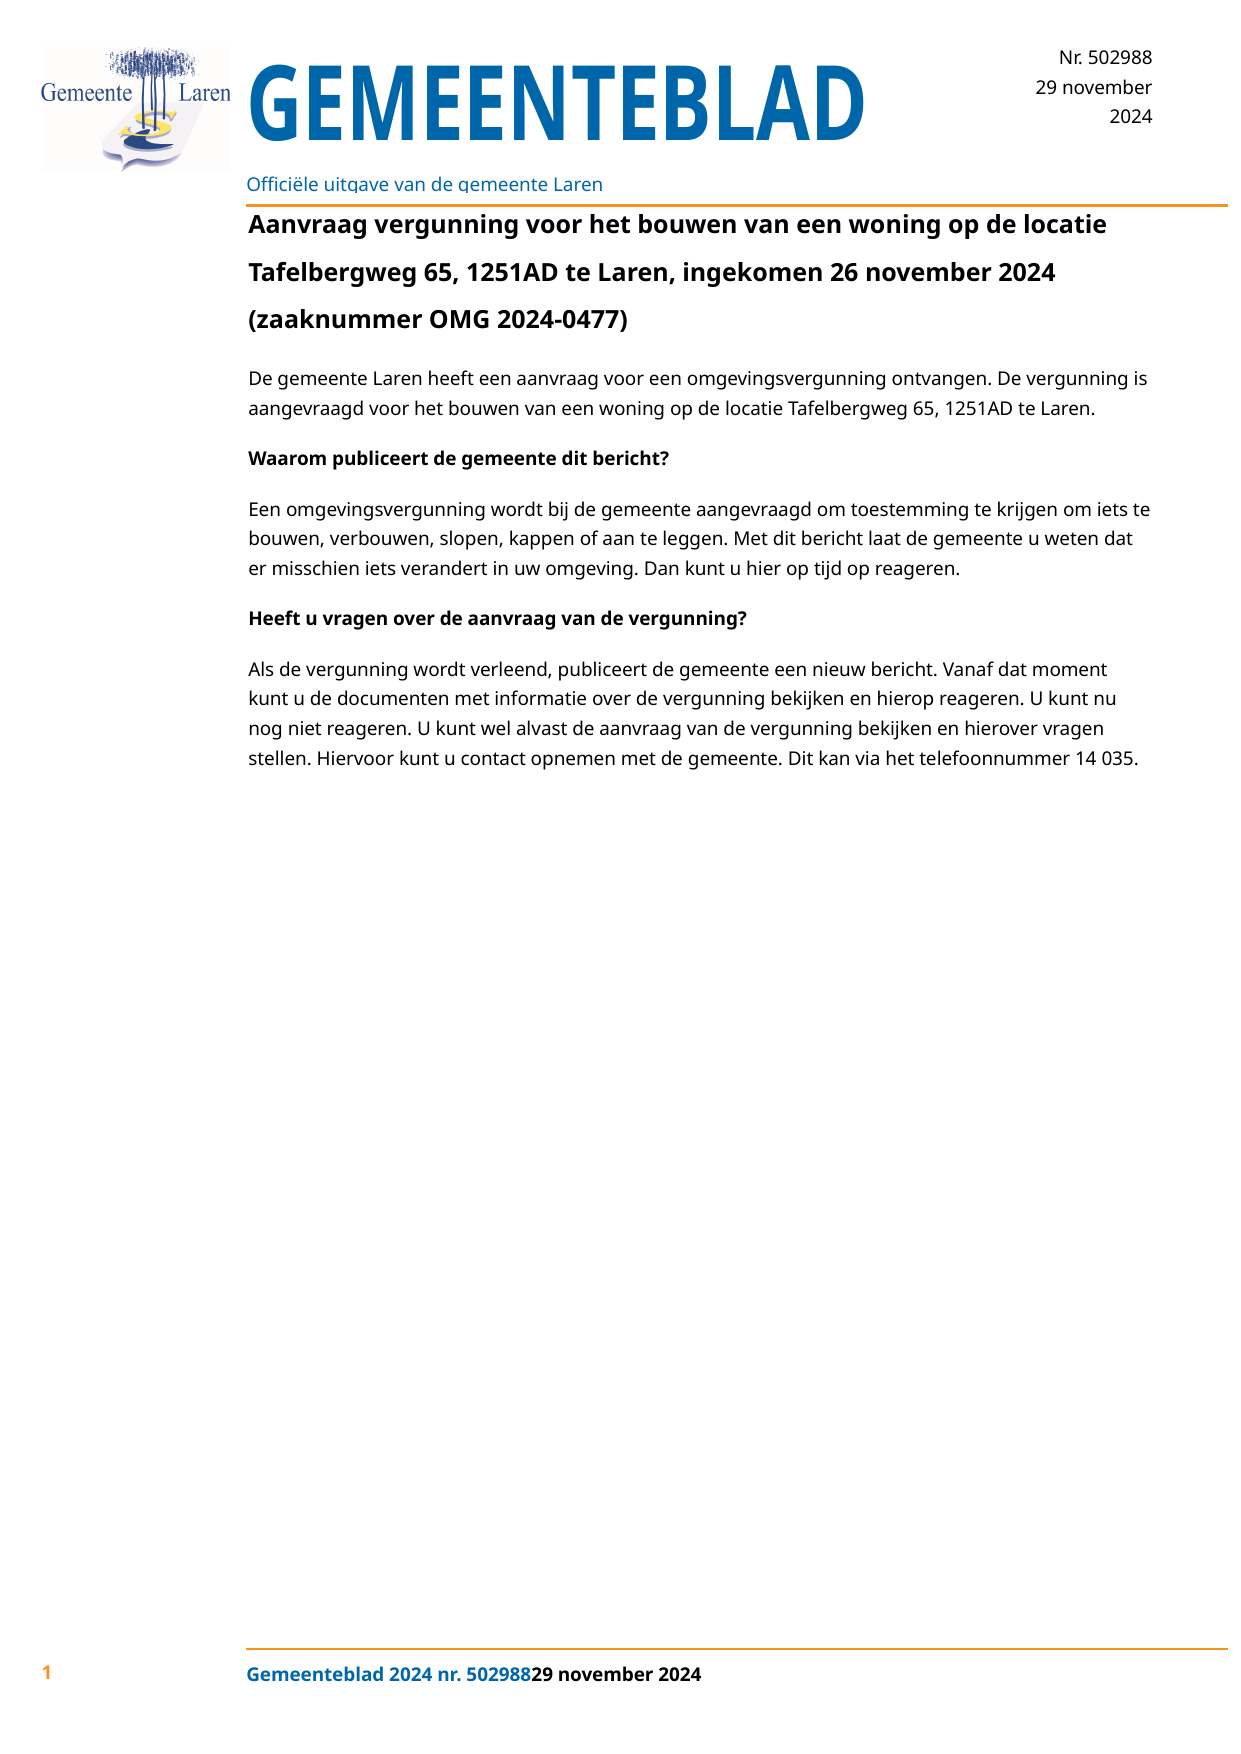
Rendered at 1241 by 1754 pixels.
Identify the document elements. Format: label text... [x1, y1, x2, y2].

text Heeft u vragen over de aanvraag van de vergunning? [248, 606, 1152, 631]
text Een omgevingsvergunning wordt bij de gemeente aangevraagd om toestemming te krijgen om iets te bouwen, verbouwen, slopen, kappen of aan te leggen. Met dit bericht laat de gemeente u weten dat er misschien iets verandert in uw omgeving. Dan kunt u hier op tijd op reageren. [248, 496, 1152, 581]
text Aanvraag vergunning voor het bouwen van een woning op de locatie Tafelbergweg 65, 1251AD te Laren, ingekomen 26 november 2024 (zaaknummer OMG 2024-0477) [248, 207, 1152, 336]
picture [41, 47, 231, 172]
text Waarom publiceert de gemeente dit bericht? [248, 446, 1152, 471]
text De gemeente Laren heeft een aanvraag voor een omgevingsvergunning ontvangen. De vergunning is aangevraagd voor het bouwen van een woning op de locatie Tafelbergweg 65, 1251AD te Laren. [248, 366, 1152, 421]
text Als de vergunning wordt verleend, publiceert de gemeente een nieuw bericht. Vanaf dat moment kunt u de documenten met informatie over de vergunning bekijken en hierop reageren. U kunt nu nog niet reageren. U kunt wel alvast de aanvraag van de vergunning bekijken en hierover vragen stellen. Hiervoor kunt u contact opnemen met de gemeente. Dit kan via het telefoonnummer 14 035. [248, 656, 1152, 770]
